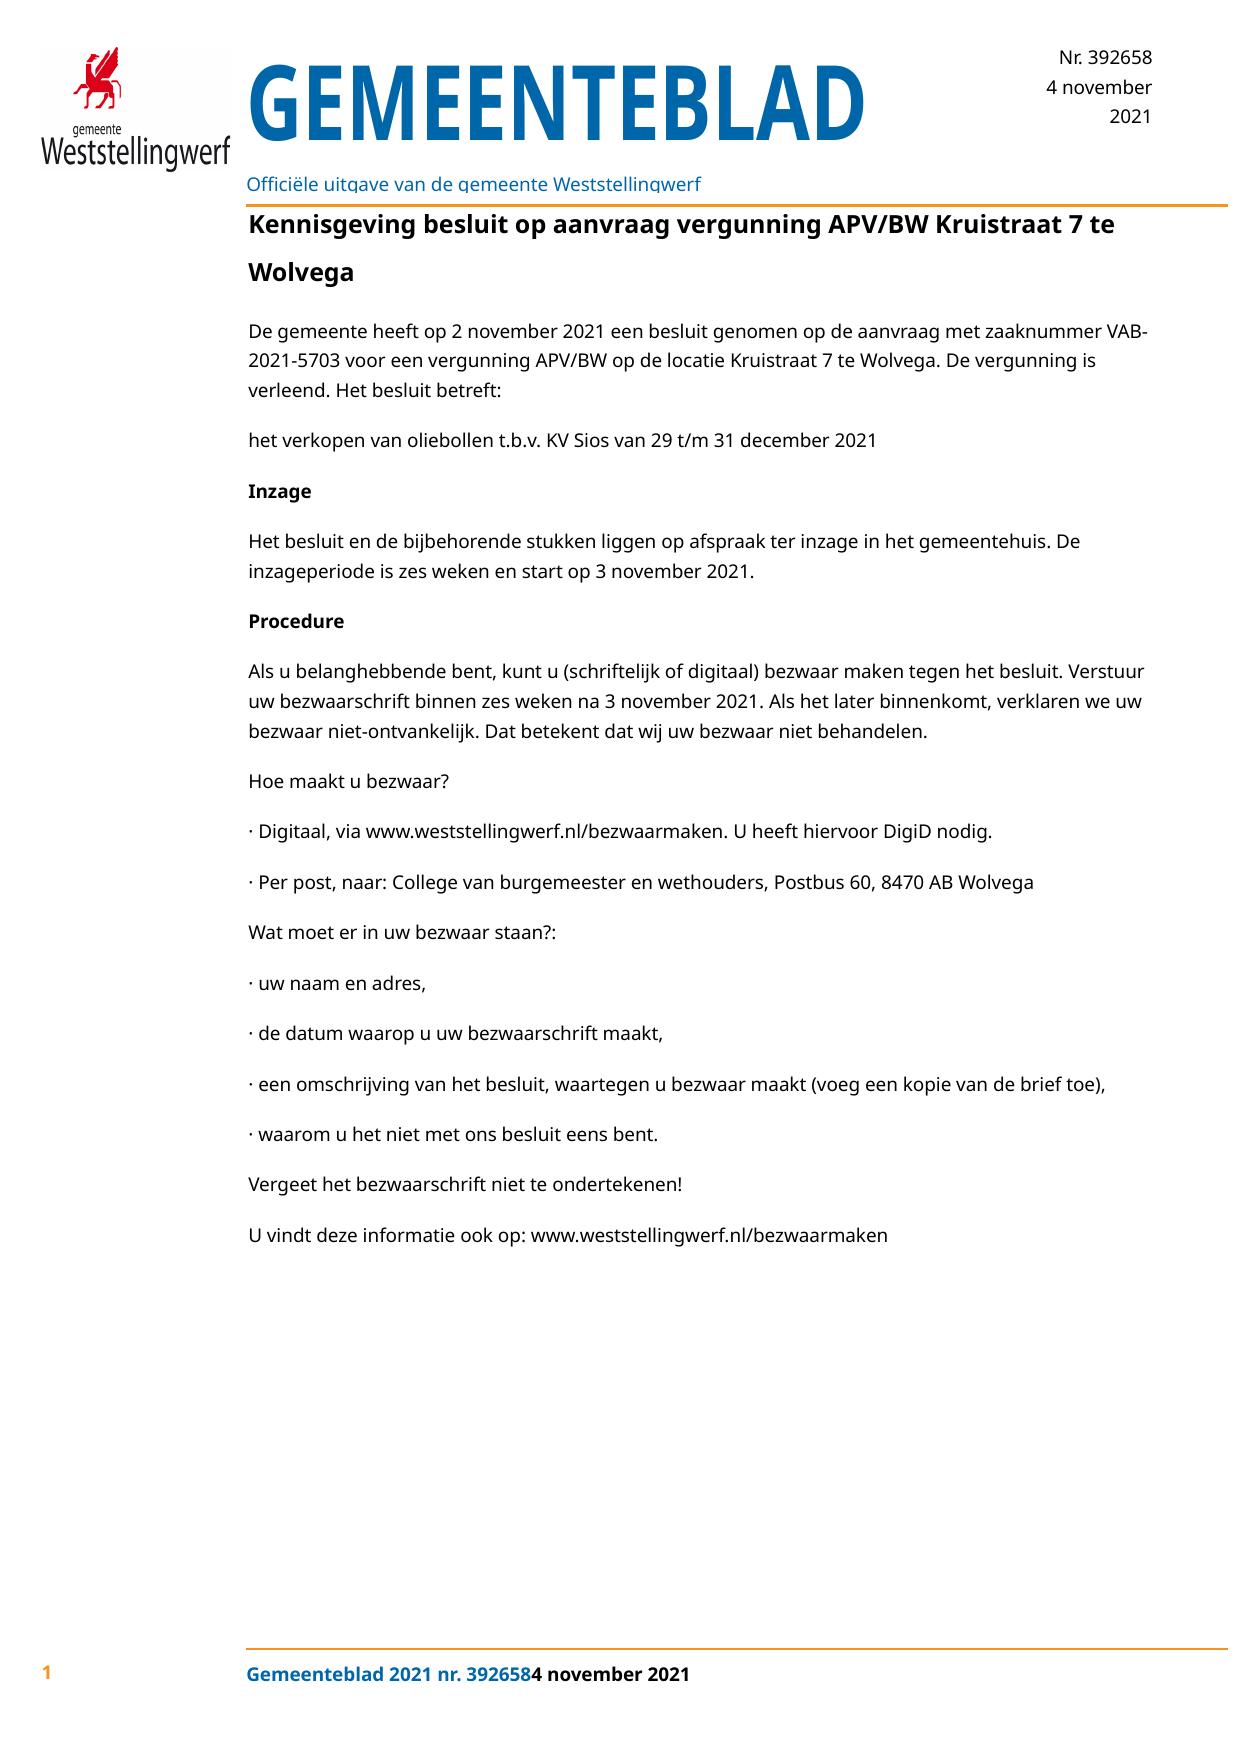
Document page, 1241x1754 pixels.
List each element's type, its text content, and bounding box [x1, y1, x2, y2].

text Vergeet het bezwaarschrift niet te ondertekenen! [248, 1172, 1152, 1197]
text · de datum waarop u uw bezwaarschrift maakt, [248, 1020, 1152, 1046]
text · een omschrijving van het besluit, waartegen u bezwaar maakt (voeg een kopie van de brief toe), [248, 1071, 1152, 1097]
text Het besluit en de bijbehorende stukken liggen op afspraak ter inzage in het gemeentehuis. De inzageperiode is zes weken en start op 3 november 2021. [248, 528, 1152, 584]
text De gemeente heeft op 2 november 2021 een besluit genomen op de aanvraag met zaaknummer VAB-2021-5703 voor een vergunning APV/BW op de locatie Kruistraat 7 te Wolvega. De vergunning is verleend. Het besluit betreft: [248, 318, 1152, 403]
text · waarom u het niet met ons besluit eens bent. [248, 1121, 1152, 1147]
text · Digitaal, via www.weststellingwerf.nl/bezwaarmaken. U heeft hiervoor DigiD nodig. [248, 819, 1152, 844]
text Kennisgeving besluit op aanvraag vergunning APV/BW Kruistraat 7 te Wolvega [248, 207, 1152, 288]
text Procedure [248, 608, 1152, 634]
text Als u belanghebbende bent, kunt u (schriftelijk of digitaal) bezwaar maken tegen het besluit. Verstuur uw bezwaarschrift binnen zes weken na 3 november 2021. Als het later binnenkomt, verklaren we uw bezwaar niet-ontvankelijk. Dat betekent dat wij uw bezwaar niet behandelen. [248, 659, 1152, 744]
text U vindt deze informatie ook op: www.weststellingwerf.nl/bezwaarmaken [248, 1222, 1152, 1248]
text Hoe maakt u bezwaar? [248, 768, 1152, 794]
picture [41, 47, 231, 172]
text · uw naam en adres, [248, 970, 1152, 996]
text · Per post, naar: College van burgemeester en wethouders, Postbus 60, 8470 AB Wolvega [248, 869, 1152, 895]
text het verkopen van oliebollen t.b.v. KV Sios van 29 t/m 31 december 2021 [248, 427, 1152, 453]
text Wat moet er in uw bezwaar staan?: [248, 919, 1152, 945]
text Inzage [248, 478, 1152, 504]
